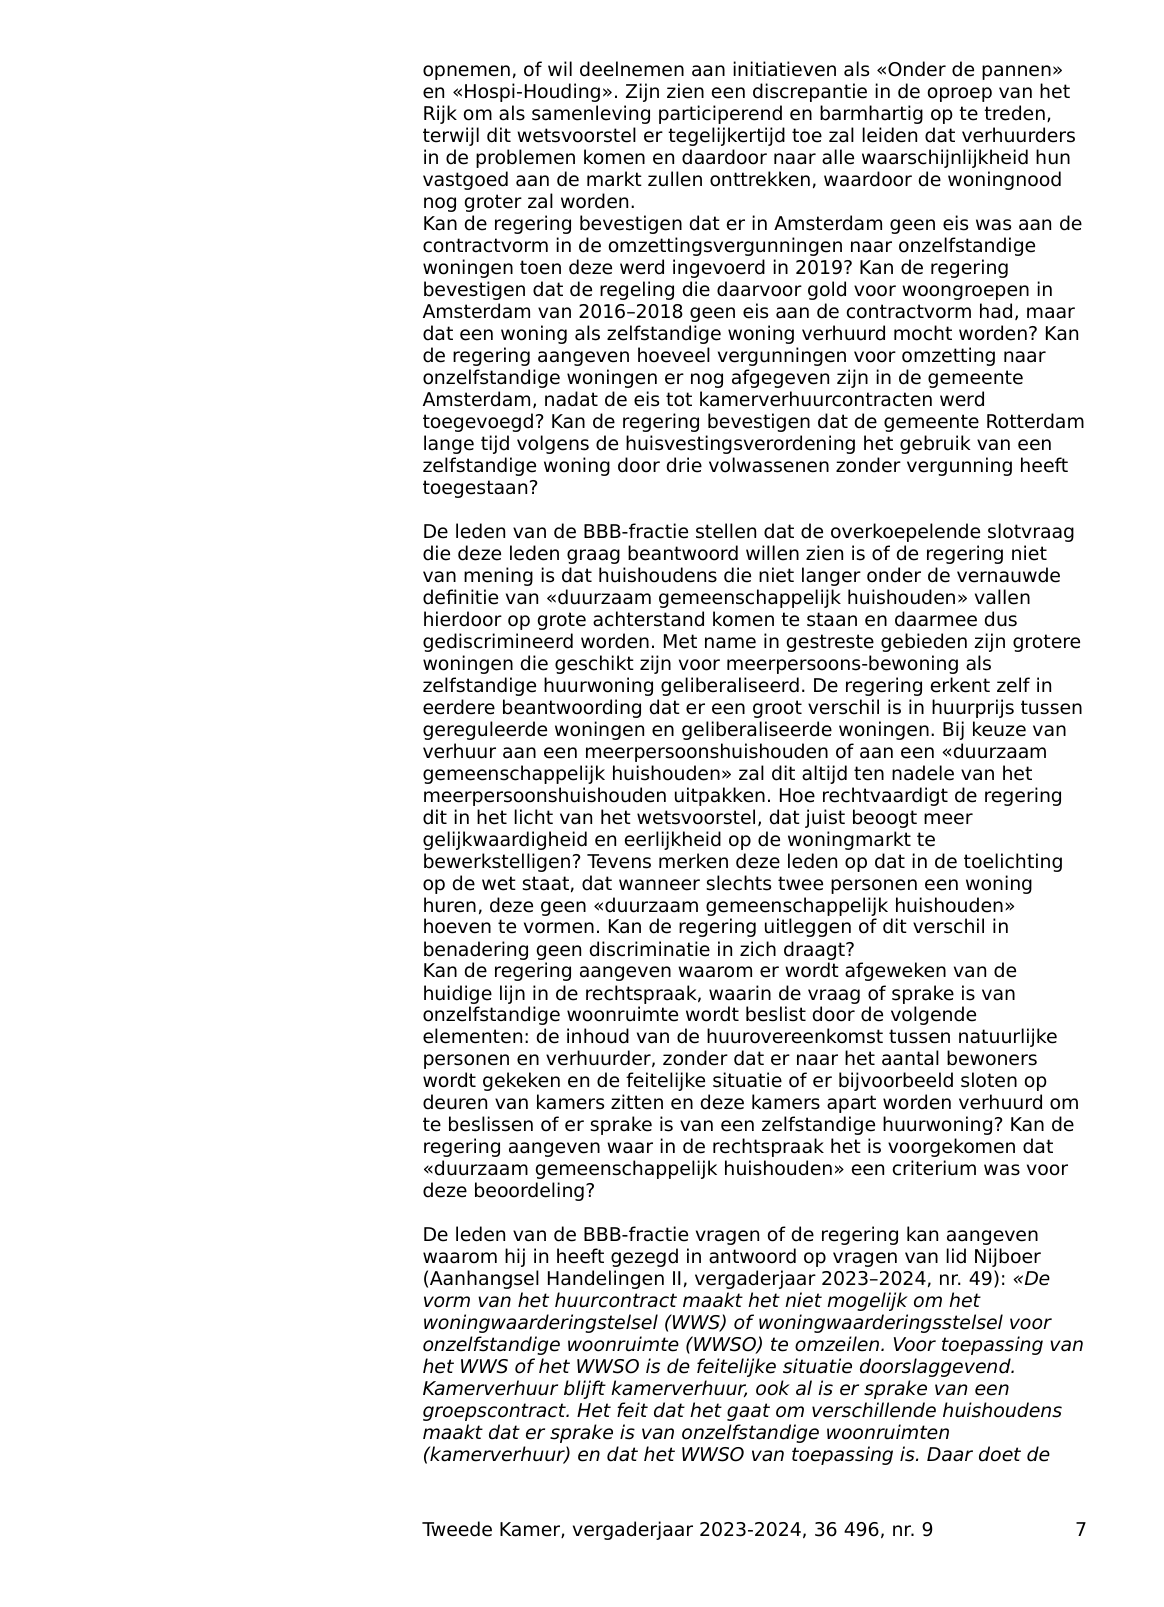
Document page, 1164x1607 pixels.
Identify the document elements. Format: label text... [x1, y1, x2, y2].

text Kan de regering aangeven waarom er wordt afgeweken van de huidige lijn in de rechtspraak, waarin de vraag of sprake is van onzelfstandige woonruimte wordt beslist door de volgende elementen: de inhoud van de huurovereenkomst tussen natuurlijke personen en verhuurder, zonder dat er naar het aantal bewoners wordt gekeken en de feitelijke situatie of er bijvoorbeeld sloten op deuren van kamers zitten en deze kamers apart worden verhuurd om te beslissen of er sprake is van een zelfstandige huurwoning? Kan de regering aangeven waar in de rechtspraak het is voorgekomen dat «duurzaam gemeenschappelijk huishouden» een criterium was voor deze beoordeling? [422, 960, 1087, 1202]
text De leden van de BBB-fractie vragen of de regering kan aangeven waarom hij in heeft gezegd in antwoord op vragen van lid Nijboer (Aanhangsel Handelingen II, vergaderjaar 2023–2024, nr. 49): «De vorm van het huurcontract maakt het niet mogelijk om het woningwaarderingstelsel (WWS) of woningwaarderingsstelsel voor onzelfstandige woonruimte (WWSO) te omzeilen. Voor toepassing van het WWS of het WWSO is de feitelijke situatie doorslaggevend. Kamerverhuur blijft kamerverhuur, ook al is er sprake van een groepscontract. Het feit dat het gaat om verschillende huishoudens maakt dat er sprake is van onzelfstandige woonruimten (kamerverhuur) en dat het WWSO van toepassing is. Daar doet de [422, 1224, 1087, 1466]
text De leden van de BBB-fractie stellen dat de overkoepelende slotvraag die deze leden graag beantwoord willen zien is of de regering niet van mening is dat huishoudens die niet langer onder de vernauwde definitie van «duurzaam gemeenschappelijk huishouden» vallen hierdoor op grote achterstand komen te staan en daarmee dus gediscrimineerd worden. Met name in gestreste gebieden zijn grotere woningen die geschikt zijn voor meerpersoons-bewoning als zelfstandige huurwoning geliberaliseerd. De regering erkent zelf in eerdere beantwoording dat er een groot verschil is in huurprijs tussen gereguleerde woningen en geliberaliseerde woningen. Bij keuze van verhuur aan een meerpersoonshuishouden of aan een «duurzaam gemeenschappelijk huishouden» zal dit altijd ten nadele van het meerpersoonshuishouden uitpakken. Hoe rechtvaardigt de regering dit in het licht van het wetsvoorstel, dat juist beoogt meer gelijkwaardigheid en eerlijkheid op de woningmarkt te bewerkstelligen? Tevens merken deze leden op dat in de toelichting op de wet staat, dat wanneer slechts twee personen een woning huren, deze geen «duurzaam gemeenschappelijk huishouden» hoeven te vormen. Kan de regering uitleggen of dit verschil in benadering geen discriminatie in zich draagt? [422, 521, 1087, 960]
text opnemen, of wil deelnemen aan initiatieven als «Onder de pannen» en «Hospi-Houding». Zijn zien een discrepantie in de oproep van het Rijk om als samenleving participerend en barmhartig op te treden, terwijl dit wetsvoorstel er tegelijkertijd toe zal leiden dat verhuurders in de problemen komen en daardoor naar alle waarschijnlijkheid hun vastgoed aan de markt zullen onttrekken, waardoor de woningnood nog groter zal worden. [422, 59, 1087, 213]
text Kan de regering bevestigen dat er in Amsterdam geen eis was aan de contractvorm in de omzettingsvergunningen naar onzelfstandige woningen toen deze werd ingevoerd in 2019? Kan de regering bevestigen dat de regeling die daarvoor gold voor woongroepen in Amsterdam van 2016–2018 geen eis aan de contractvorm had, maar dat een woning als zelfstandige woning verhuurd mocht worden? Kan de regering aangeven hoeveel vergunningen voor omzetting naar onzelfstandige woningen er nog afgegeven zijn in de gemeente Amsterdam, nadat de eis tot kamerverhuurcontracten werd toegevoegd? Kan de regering bevestigen dat de gemeente Rotterdam lange tijd volgens de huisvestingsverordening het gebruik van een zelfstandige woning door drie volwassenen zonder vergunning heeft toegestaan? [422, 213, 1087, 499]
